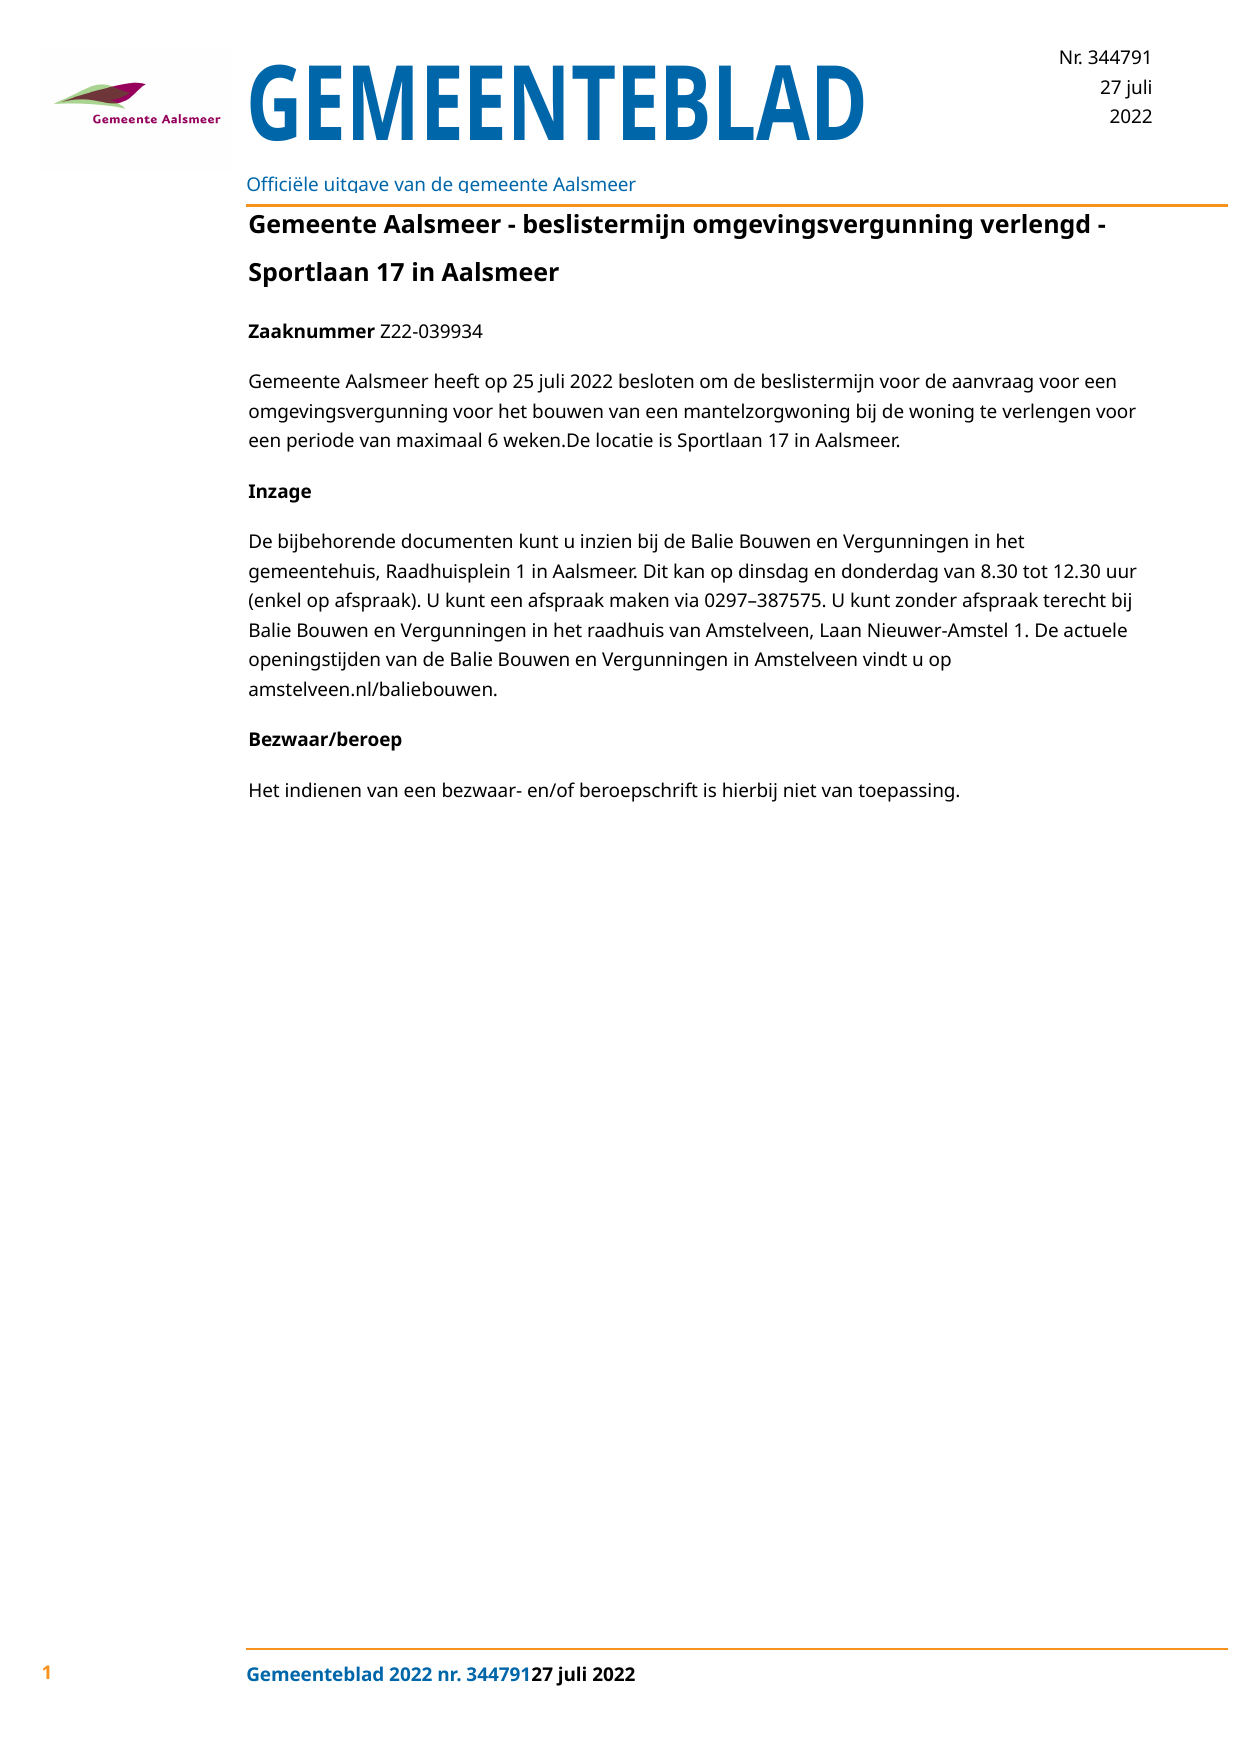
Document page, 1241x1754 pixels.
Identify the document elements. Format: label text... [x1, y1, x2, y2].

text Inzage [248, 478, 1152, 504]
text Het indienen van een bezwaar- en/of beroepschrift is hierbij niet van toepassing. [248, 777, 1152, 803]
text Gemeente Aalsmeer - beslistermijn omgevingsvergunning verlengd - Sportlaan 17 in Aalsmeer [248, 207, 1152, 288]
text Gemeente Aalsmeer heeft op 25 juli 2022 besloten om de beslistermijn voor de aanvraag voor een omgevingsvergunning voor het bouwen van een mantelzorgwoning bij de woning te verlengen voor een periode van maximaal 6 weken.De locatie is Sportlaan 17 in Aalsmeer. [248, 368, 1152, 453]
text Bezwaar/beroep [248, 727, 1152, 752]
text De bijbehorende documenten kunt u inzien bij de Balie Bouwen en Vergunningen in het gemeentehuis, Raadhuisplein 1 in Aalsmeer. Dit kan op dinsdag en donderdag van 8.30 tot 12.30 uur (enkel op afspraak). U kunt een afspraak maken via 0297–387575. U kunt zonder afspraak terecht bij Balie Bouwen en Vergunningen in het raadhuis van Amstelveen, Laan Nieuwer-Amstel 1. De actuele openingstijden van de Balie Bouwen en Vergunningen in Amstelveen vindt u op amstelveen.nl/baliebouwen. [248, 528, 1152, 702]
picture [41, 47, 231, 172]
text Zaaknummer Z22-039934 [248, 318, 1152, 344]
